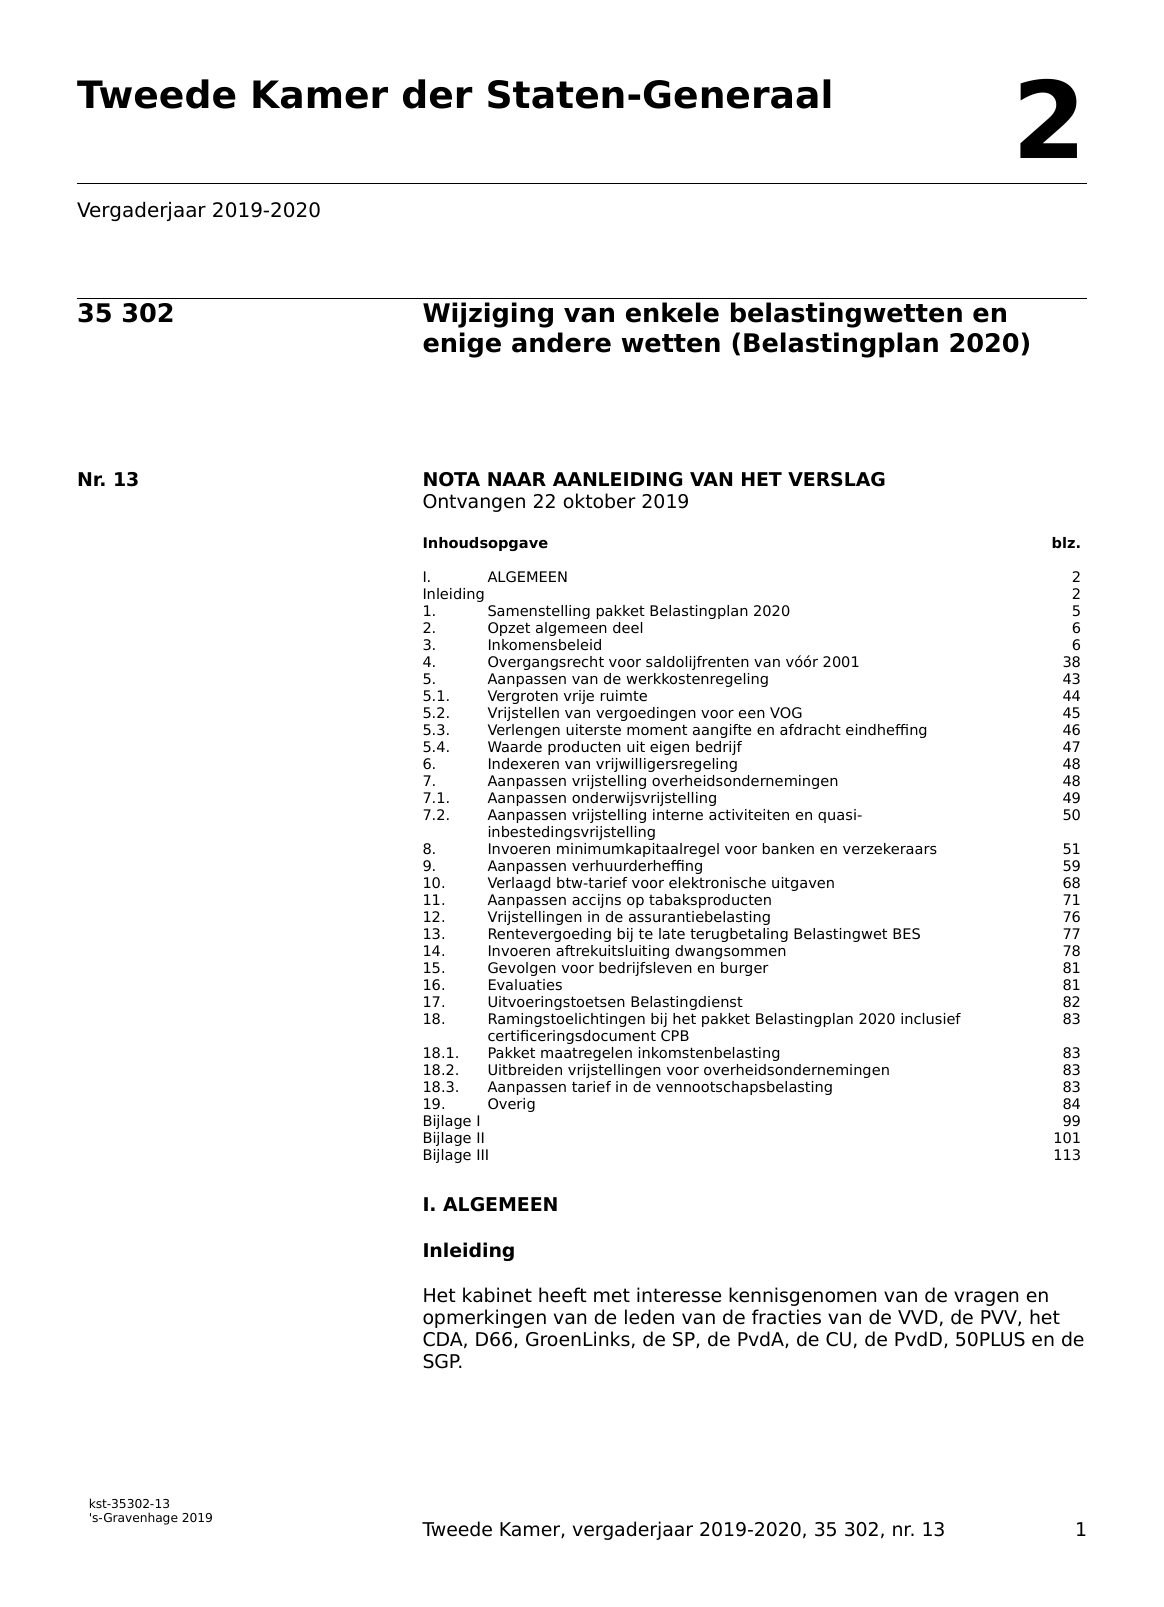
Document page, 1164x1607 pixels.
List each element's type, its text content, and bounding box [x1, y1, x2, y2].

table_cell 99 [1013, 1113, 1087, 1129]
table_header Tweede Kamer der Staten-Generaal [77, 59, 886, 183]
table_cell 12. [422, 909, 481, 926]
table_cell 18.3. [422, 1079, 481, 1096]
table_header blz. [1013, 535, 1087, 552]
subtitle Nr. 13 NOTA NAAR AANLEIDING VAN HET VERSLAG [77, 469, 1087, 491]
table_cell 13. [422, 926, 481, 943]
table_cell 18.1. [422, 1045, 481, 1062]
table_cell 81 [1013, 977, 1087, 994]
table_cell Bijlage III [422, 1146, 1013, 1163]
table_cell 101 [1013, 1130, 1087, 1146]
table_cell Vrijstellen van vergoedingen voor een VOG [481, 705, 1013, 722]
table_cell 4. [422, 654, 481, 671]
table_cell 83 [1013, 1045, 1087, 1062]
table_cell 59 [1013, 858, 1087, 875]
table_cell 48 [1013, 756, 1087, 773]
table_cell Uitbreiden vrijstellingen voor overheidsondernemingen [481, 1062, 1013, 1078]
table_cell Ramingstoelichtingen bij het pakket Belastingplan 2020 inclusief certificeringsdocument CPB [481, 1011, 1013, 1044]
table_cell 83 [1013, 1011, 1087, 1044]
table_cell 51 [1013, 841, 1087, 858]
table_cell 77 [1013, 926, 1087, 943]
table_cell 83 [1013, 1062, 1087, 1078]
text Ontvangen 22 oktober 2019 [422, 491, 1087, 513]
table_cell 5.2. [422, 705, 481, 722]
table_cell 6 [1013, 637, 1087, 654]
table_cell 18.2. [422, 1062, 481, 1078]
table_cell 15. [422, 960, 481, 977]
table_cell 5.3. [422, 722, 481, 739]
table_cell 5.4. [422, 739, 481, 756]
table_cell 83 [1013, 1079, 1087, 1096]
table_cell 78 [1013, 943, 1087, 960]
table_cell 3. [422, 637, 481, 654]
table_cell Aanpassen van de werkkostenregeling [481, 671, 1013, 688]
table_cell 113 [1013, 1146, 1087, 1163]
table_cell 14. [422, 943, 481, 960]
table_cell Evaluaties [481, 977, 1013, 994]
table_cell 47 [1013, 739, 1087, 756]
table_cell 5.1. [422, 688, 481, 705]
table_cell 17. [422, 994, 481, 1011]
text 's-Gravenhage 2019 [88, 1511, 323, 1525]
table_cell Opzet algemeen deel [481, 620, 1013, 637]
table_cell Vergaderjaar 2019-2020 [77, 184, 1087, 298]
table_cell Overig [481, 1096, 1013, 1112]
table_cell 8. [422, 841, 481, 858]
table_cell 7.1. [422, 790, 481, 807]
table_cell 5. [422, 671, 481, 688]
table_cell 71 [1013, 892, 1087, 909]
subtitle I. ALGEMEEN [422, 1193, 1087, 1215]
table_cell Overgangsrecht voor saldolijfrenten van vóór 2001 [481, 654, 1013, 671]
table_cell [422, 552, 1087, 569]
table_cell Samenstelling pakket Belastingplan 2020 [481, 603, 1013, 620]
table_cell 48 [1013, 773, 1087, 790]
table_cell 5 [1013, 603, 1087, 620]
table_cell Aanpassen vrijstelling overheidsondernemingen [481, 773, 1013, 790]
table_cell 45 [1013, 705, 1087, 722]
table_header 2 [886, 59, 1087, 183]
text kst-35302-13 [88, 1497, 323, 1511]
table_cell Aanpassen verhuurderheffing [481, 858, 1013, 875]
table_cell Aanpassen tarief in de vennootschapsbelasting [481, 1079, 1013, 1096]
table_cell Invoeren minimumkapitaalregel voor banken en verzekeraars [481, 841, 1013, 858]
table_cell Waarde producten uit eigen bedrijf [481, 739, 1013, 756]
table_cell 84 [1013, 1096, 1087, 1112]
subtitle Inleiding [422, 1240, 1087, 1262]
table_cell I. [422, 569, 481, 586]
table_cell 9. [422, 858, 481, 875]
table_cell Pakket maatregelen inkomstenbelasting [481, 1045, 1013, 1062]
table_cell 1. [422, 603, 481, 620]
table_cell 81 [1013, 960, 1087, 977]
table_cell 2 [1013, 586, 1087, 603]
table_cell Verlaagd btw-tarief voor elektronische uitgaven [481, 875, 1013, 892]
table_cell 7. [422, 773, 481, 790]
table_cell Verlengen uiterste moment aangifte en afdracht eindheffing [481, 722, 1013, 739]
table_cell 6 [1013, 620, 1087, 637]
table_cell 10. [422, 875, 481, 892]
table_cell Invoeren aftrekuitsluiting dwangsommen [481, 943, 1013, 960]
table_header Inhoudsopgave [422, 535, 1013, 552]
table_cell Indexeren van vrijwilligersregeling [481, 756, 1013, 773]
table_cell ALGEMEEN [481, 569, 1013, 586]
table_cell 16. [422, 977, 481, 994]
text Het kabinet heeft met interesse kennisgenomen van de vragen en opmerkingen van de leden van de fracties van de VVD, de PVV, het CDA, D66, GroenLinks, de SP, de PvdA, de CU, de PvdD, 50PLUS en de SGP. [422, 1284, 1087, 1372]
table_cell Inkomensbeleid [481, 637, 1013, 654]
table_cell 44 [1013, 688, 1087, 705]
table_cell 46 [1013, 722, 1087, 739]
table_cell Aanpassen accijns op tabaksproducten [481, 892, 1013, 909]
table_cell Aanpassen vrijstelling interne activiteiten en quasi-inbestedingsvrijstelling [481, 807, 1013, 841]
table_cell Aanpassen onderwijsvrijstelling [481, 790, 1013, 807]
table_cell 43 [1013, 671, 1087, 688]
table_cell 18. [422, 1011, 481, 1044]
table_cell Uitvoeringstoetsen Belastingdienst [481, 994, 1013, 1011]
table_cell Bijlage I [422, 1113, 1013, 1129]
table_cell 76 [1013, 909, 1087, 926]
table_cell Rentevergoeding bij te late terugbetaling Belastingwet BES [481, 926, 1013, 943]
table_cell 82 [1013, 994, 1087, 1011]
table_cell 68 [1013, 875, 1087, 892]
table_cell 7.2. [422, 807, 481, 841]
table_cell Bijlage II [422, 1130, 1013, 1146]
table_cell 2. [422, 620, 481, 637]
table_cell Inleiding [422, 586, 1013, 603]
table_cell 2 [1013, 569, 1087, 586]
table_cell 6. [422, 756, 481, 773]
subtitle 35 302 Wijziging van enkele belastingwetten en enige andere wetten (Belastingplan 2020) [77, 299, 1087, 358]
table_cell Vergroten vrije ruimte [481, 688, 1013, 705]
table_cell 19. [422, 1096, 481, 1112]
table_cell 38 [1013, 654, 1087, 671]
table_cell Gevolgen voor bedrijfsleven en burger [481, 960, 1013, 977]
table_cell 50 [1013, 807, 1087, 841]
table_cell 49 [1013, 790, 1087, 807]
table_cell Vrijstellingen in de assurantiebelasting [481, 909, 1013, 926]
table_cell 11. [422, 892, 481, 909]
